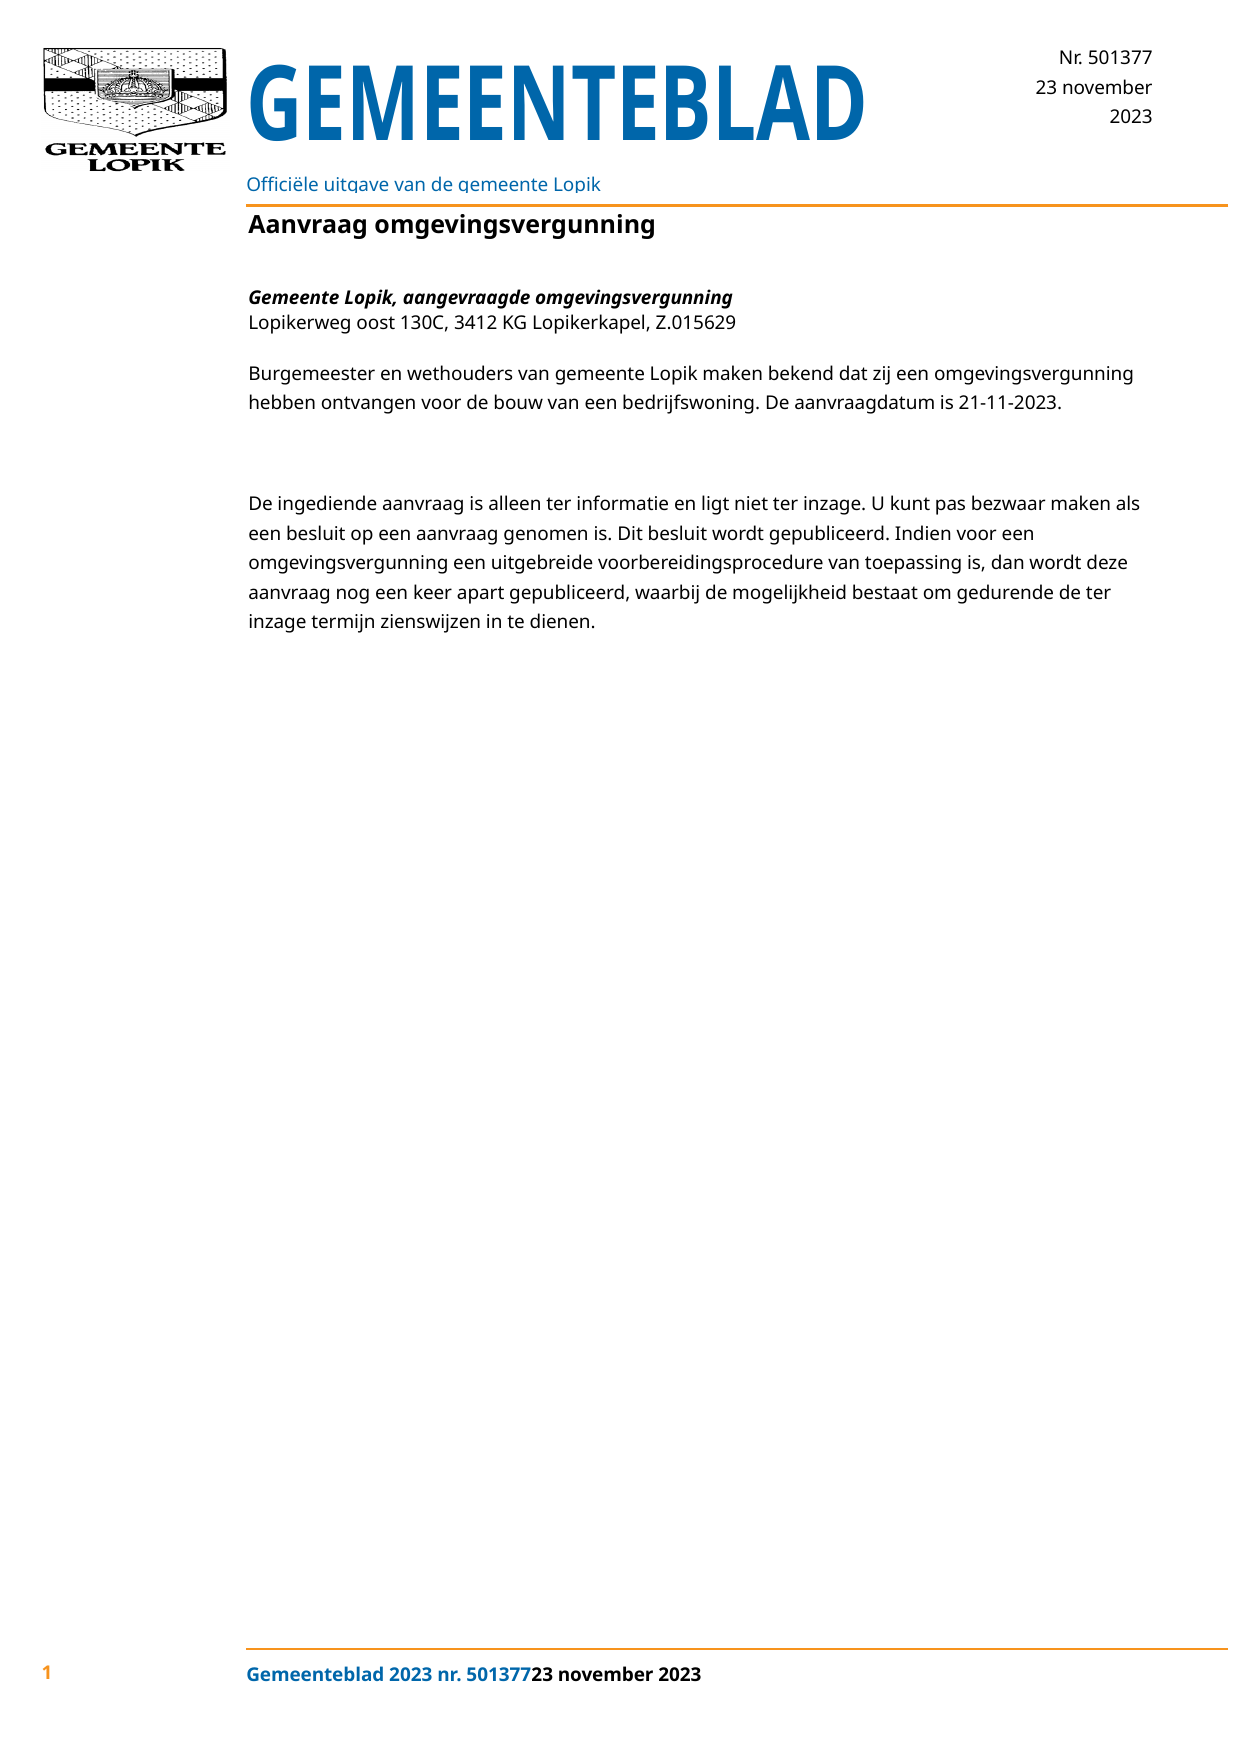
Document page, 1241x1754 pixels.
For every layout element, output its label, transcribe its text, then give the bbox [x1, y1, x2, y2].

text Gemeente Lopik, aangevraagde omgevingsvergunning [248, 284, 1152, 309]
text Burgemeester en wethouders van gemeente Lopik maken bekend dat zij een omgevingsvergunning hebben ontvangen voor de bouw van een bedrijfswoning. De aanvraagdatum is 21-11-2023. [248, 360, 1152, 415]
text Aanvraag omgevingsvergunning [248, 207, 1152, 241]
text De ingediende aanvraag is alleen ter informatie en ligt niet ter inzage. U kunt pas bezwaar maken als een besluit op een aanvraag genomen is. Dit besluit wordt gepubliceerd. Indien voor een omgevingsvergunning een uitgebreide voorbereidingsprocedure van toepassing is, dan wordt deze aanvraag nog een keer apart gepubliceerd, waarbij de mogelijkheid bestaat om gedurende de ter inzage termijn zienswijzen in te dienen. [248, 490, 1152, 634]
text Lopikerweg oost 130C, 3412 KG Lopikerkapel, Z.015629 [248, 309, 1152, 335]
picture [41, 47, 231, 172]
